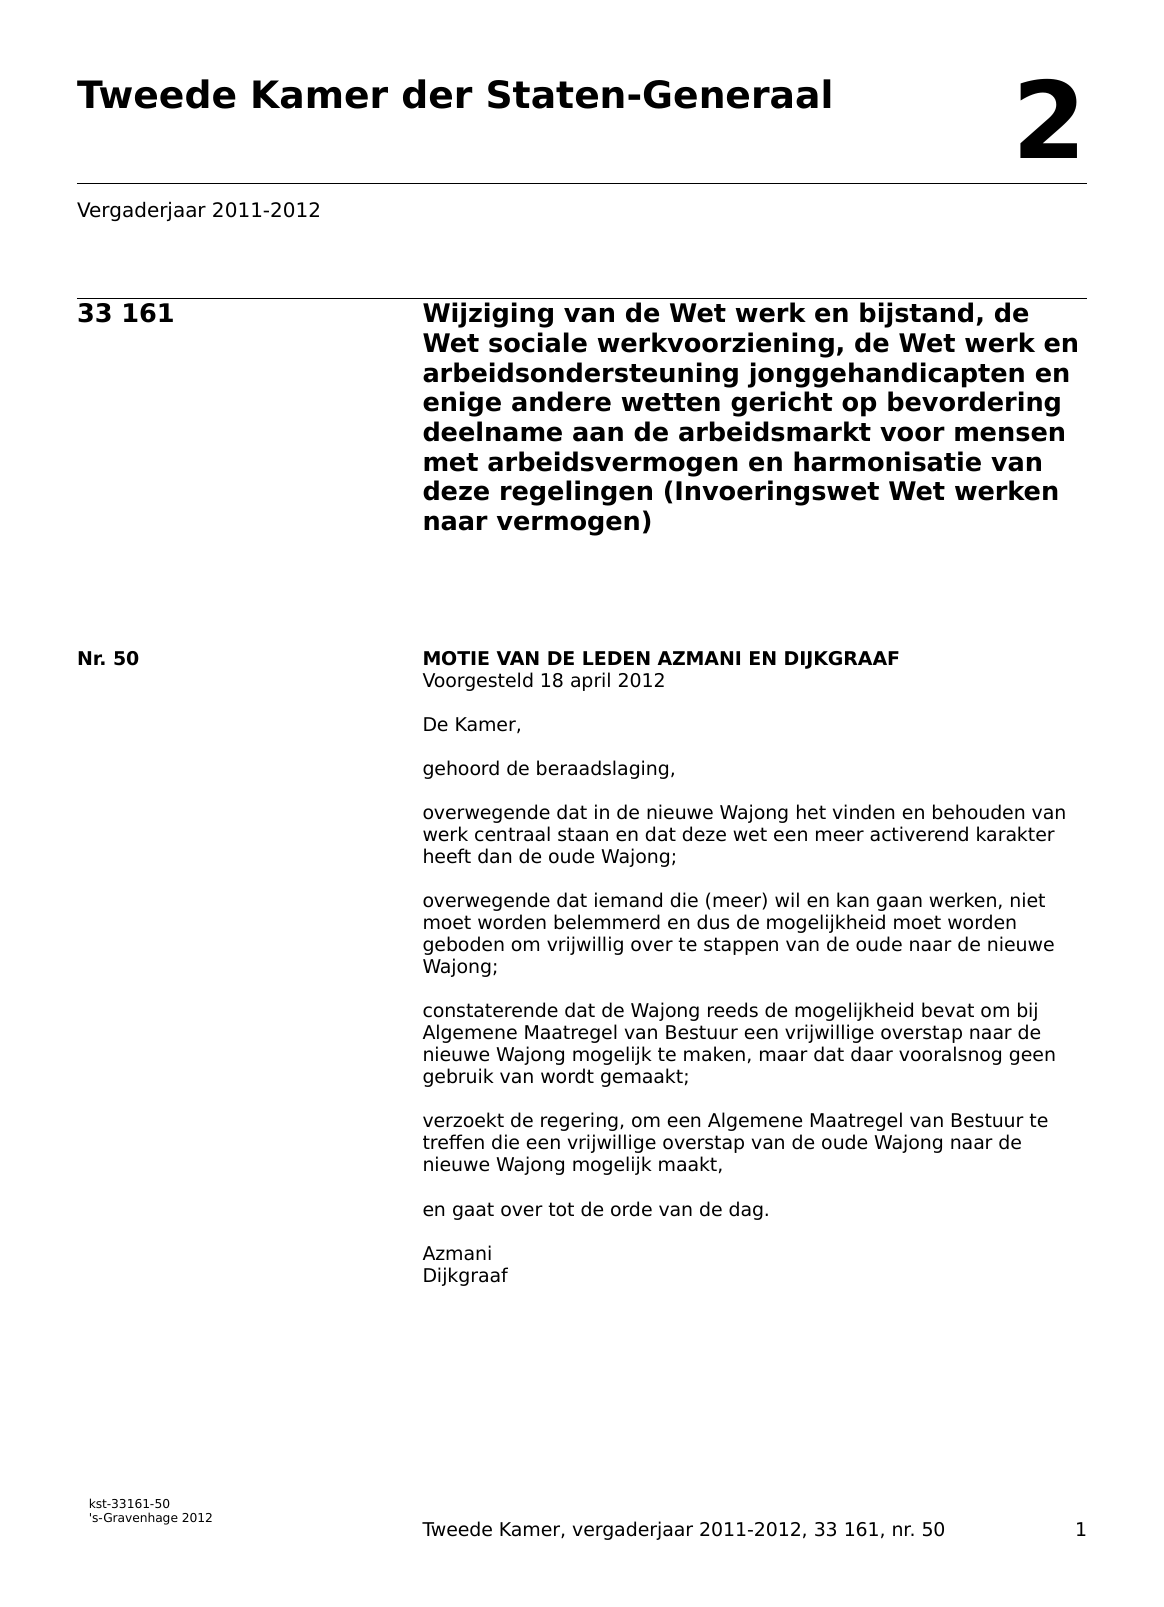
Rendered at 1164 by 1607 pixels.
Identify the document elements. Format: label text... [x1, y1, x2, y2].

text Voorgesteld 18 april 2012 [422, 669, 1087, 691]
subtitle 33 161 Wijziging van de Wet werk en bijstand, de Wet sociale werkvoorziening, de Wet werk en arbeidsondersteuning jonggehandicapten en enige andere wetten gericht op bevordering deelname aan de arbeidsmarkt voor mensen met arbeidsvermogen en harmonisatie van deze regelingen (Invoeringswet Wet werken naar vermogen) [77, 299, 1087, 536]
text overwegende dat iemand die (meer) wil en kan gaan werken, niet moet worden belemmerd en dus de mogelijkheid moet worden geboden om vrijwillig over te stappen van de oude naar de nieuwe Wajong; [422, 890, 1087, 978]
table_header 2 [886, 59, 1087, 183]
table_header Tweede Kamer der Staten-Generaal [77, 59, 886, 183]
text constaterende dat de Wajong reeds de mogelijkheid bevat om bij Algemene Maatregel van Bestuur een vrijwillige overstap naar de nieuwe Wajong mogelijk te maken, maar dat daar vooralsnog geen gebruik van wordt gemaakt; [422, 1000, 1087, 1088]
subtitle Nr. 50 MOTIE VAN DE LEDEN AZMANI EN DIJKGRAAF [77, 647, 1087, 669]
text verzoekt de regering, om een Algemene Maatregel van Bestuur te treffen die een vrijwillige overstap van de oude Wajong naar de nieuwe Wajong mogelijk maakt, [422, 1110, 1087, 1176]
text kst-33161-50 [88, 1497, 323, 1511]
text 's-Gravenhage 2012 [88, 1511, 323, 1525]
text Dijkgraaf [422, 1264, 1087, 1287]
table_cell Vergaderjaar 2011-2012 [77, 184, 1087, 298]
text De Kamer, [422, 714, 1087, 736]
text Azmani [422, 1243, 1087, 1264]
text overwegende dat in de nieuwe Wajong het vinden en behouden van werk centraal staan en dat deze wet een meer activerend karakter heeft dan de oude Wajong; [422, 802, 1087, 868]
text gehoord de beraadslaging, [422, 758, 1087, 780]
text en gaat over tot de orde van de dag. [422, 1198, 1087, 1220]
